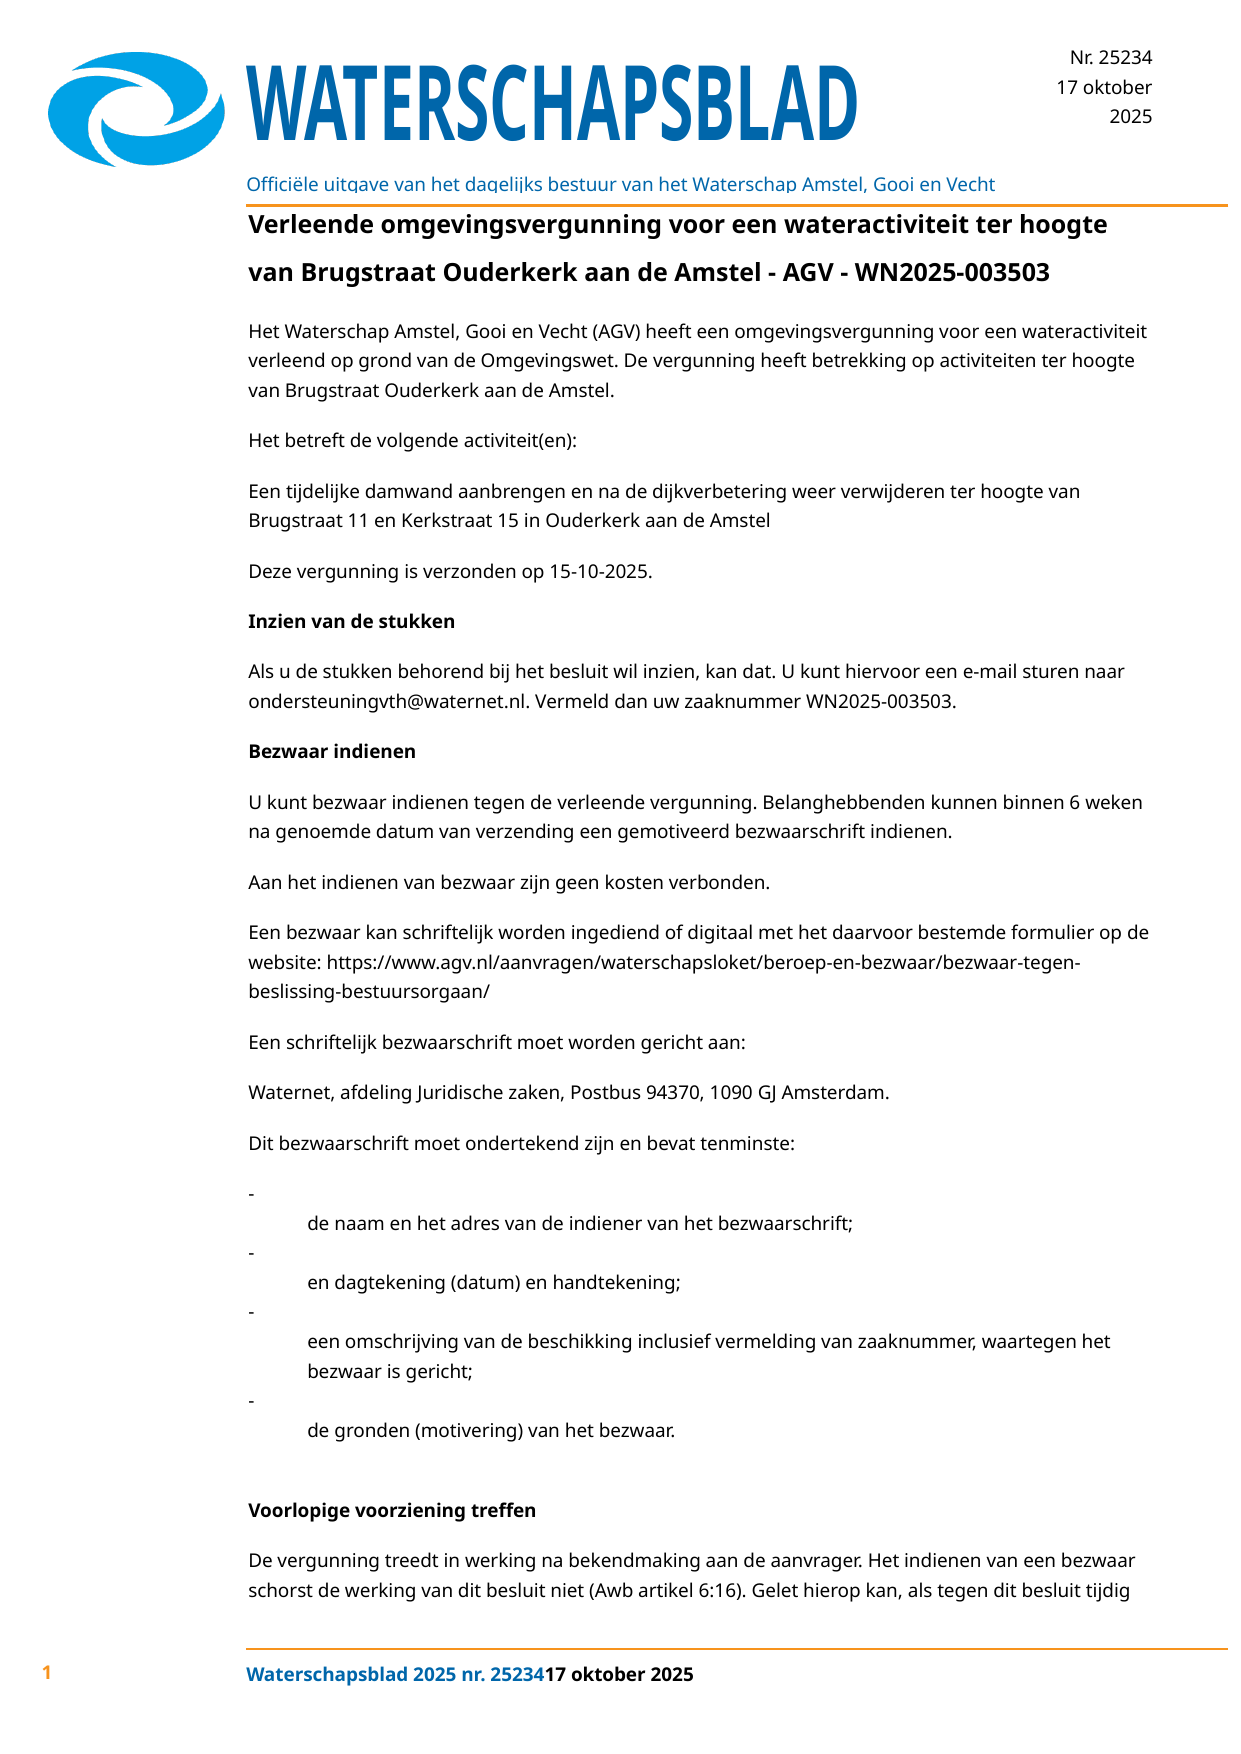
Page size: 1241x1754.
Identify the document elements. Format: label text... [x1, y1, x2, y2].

text Voorlopige voorziening treffen [248, 1497, 1152, 1523]
text Een tijdelijke damwand aanbrengen en na de dijkverbetering weer verwijderen ter hoogte van Brugstraat 11 en Kerkstraat 15 in Ouderkerk aan de Amstel [248, 478, 1152, 533]
text Het Waterschap Amstel, Gooi en Vecht (AGV) heeft een omgevingsvergunning voor een wateractiviteit verleend op grond van de Omgevingswet. De vergunning heeft betrekking op activiteiten ter hoogte van Brugstraat Ouderkerk aan de Amstel. [248, 318, 1152, 403]
list een omschrijving van de beschikking inclusief vermelding van zaaknummer, waartegen het bezwaar is gericht; [248, 1328, 1152, 1384]
text Waternet, afdeling Juridische zaken, Postbus 94370, 1090 GJ Amsterdam. [248, 1079, 1152, 1105]
text Een schriftelijk bezwaarschrift moet worden gericht aan: [248, 1029, 1152, 1055]
text De vergunning treedt in werking na bekendmaking aan de aanvrager. Het indienen van een bezwaar schorst de werking van dit besluit niet (Awb artikel 6:16). Gelet hierop kan, als tegen dit besluit tijdig [248, 1547, 1152, 1603]
text Een bezwaar kan schriftelijk worden ingediend of digitaal met het daarvoor bestemde formulier op de website: https://www.agv.nl/aanvragen/waterschapsloket/beroep-en-bezwaar/bezwaar-tegen-beslissing-bestuursorgaan/ [248, 919, 1152, 1004]
list en dagtekening (datum) en handtekening; [248, 1269, 1152, 1295]
list de gronden (motivering) van het bezwaar. [248, 1417, 1152, 1443]
text Het betreft de volgende activiteit(en): [248, 427, 1152, 453]
text Aan het indienen van bezwaar zijn geen kosten verbonden. [248, 869, 1152, 895]
text Bezwaar indienen [248, 739, 1152, 764]
text Inzien van de stukken [248, 608, 1152, 634]
list de naam en het adres van de indiener van het bezwaarschrift; [248, 1210, 1152, 1236]
picture [41, 47, 231, 172]
text U kunt bezwaar indienen tegen de verleende vergunning. Belanghebbenden kunnen binnen 6 weken na genoemde datum van verzending een gemotiveerd bezwaarschrift indienen. [248, 789, 1152, 844]
text Deze vergunning is verzonden op 15-10-2025. [248, 558, 1152, 584]
text Als u de stukken behorend bij het besluit wil inzien, kan dat. U kunt hiervoor een e-mail sturen naar ondersteuningvth@waternet.nl. Vermeld dan uw zaaknummer WN2025-003503. [248, 659, 1152, 714]
text Dit bezwaarschrift moet ondertekend zijn en bevat tenminste: [248, 1130, 1152, 1156]
text Verleende omgevingsvergunning voor een wateractiviteit ter hoogte van Brugstraat Ouderkerk aan de Amstel - AGV - WN2025-003503 [248, 207, 1152, 288]
